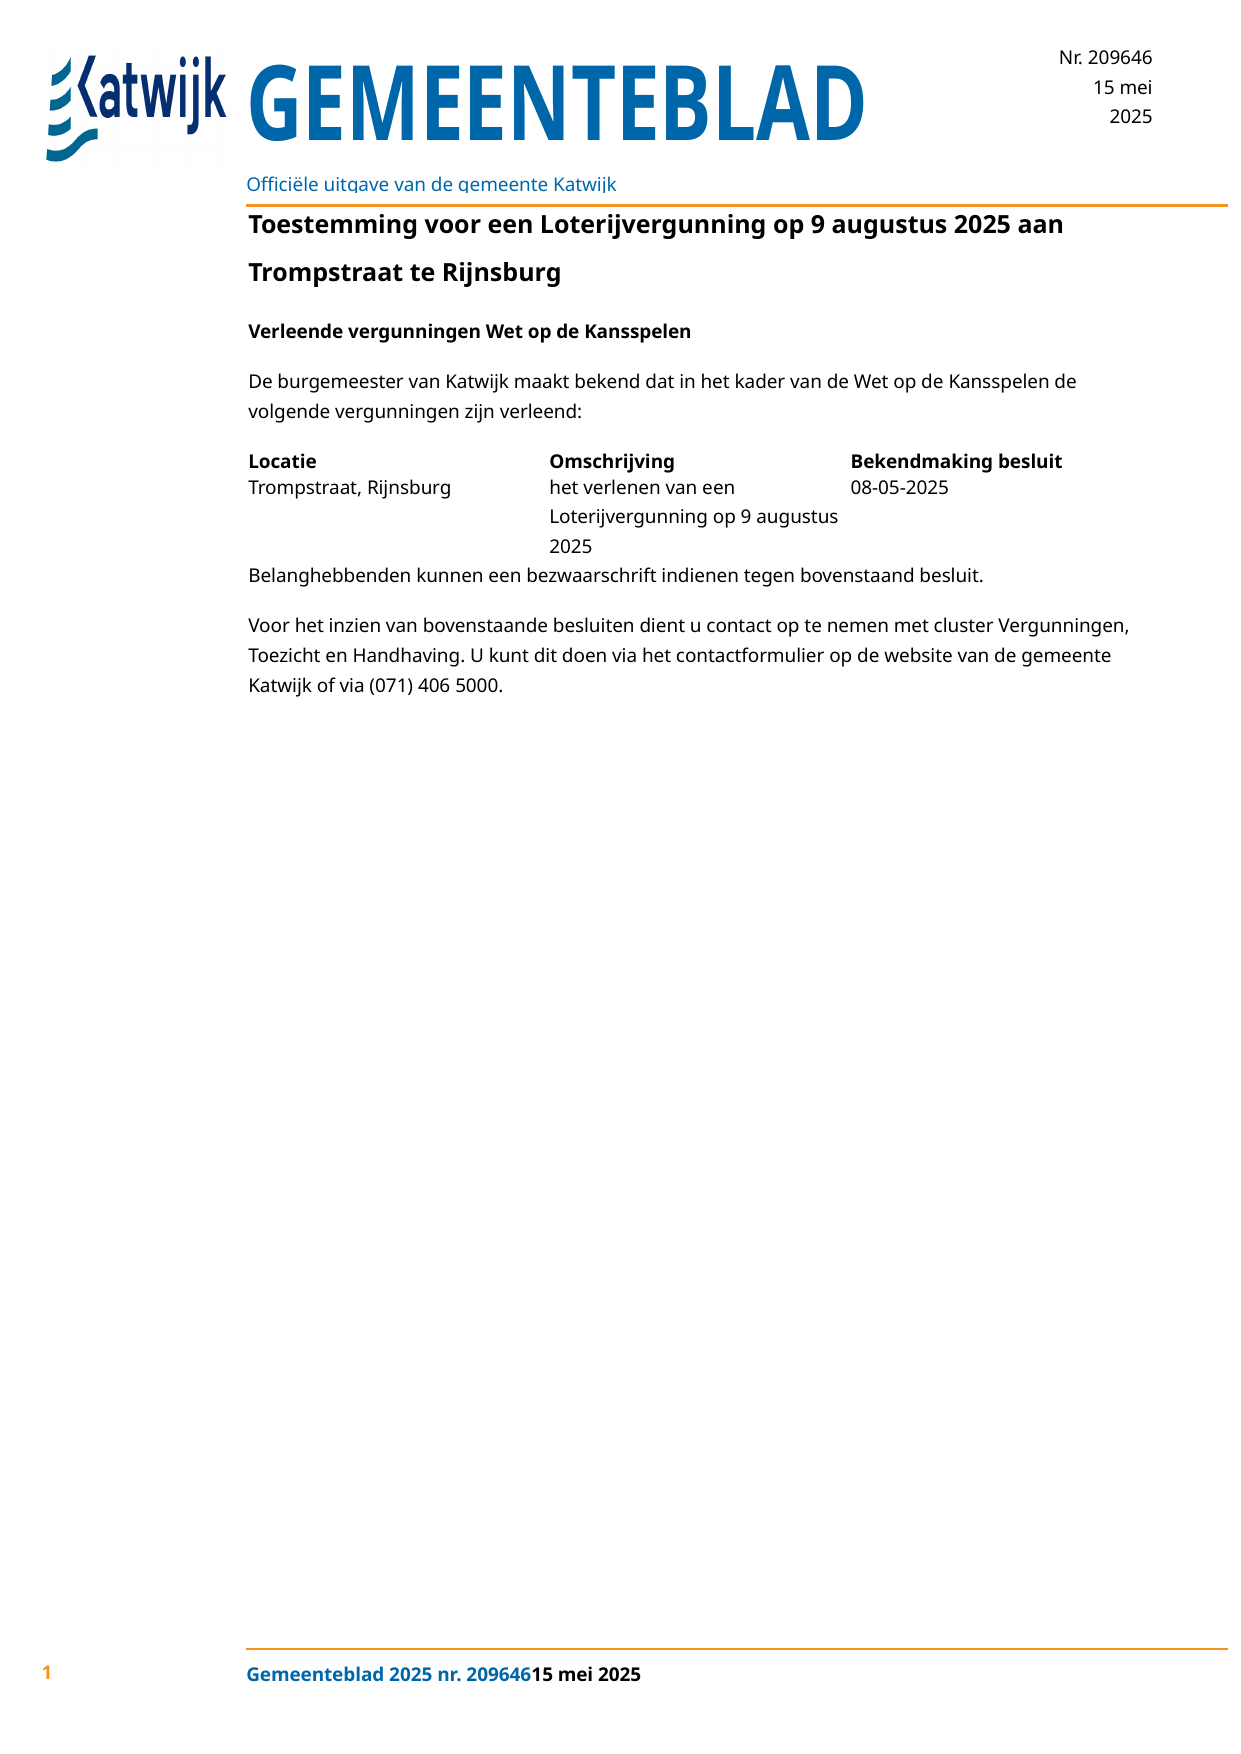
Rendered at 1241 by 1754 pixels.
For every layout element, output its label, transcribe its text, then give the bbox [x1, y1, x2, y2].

table_cell het verlenen van een Loterijvergunning op 9 augustus 2025 [549, 474, 850, 559]
text Verleende vergunningen Wet op de Kansspelen [248, 318, 1152, 344]
text Belanghebbenden kunnen een bezwaarschrift indienen tegen bovenstaand besluit. [248, 562, 1152, 588]
table_header Bekendmaking besluit [850, 449, 1152, 474]
text De burgemeester van Katwijk maakt bekend dat in het kader van de Wet op de Kansspelen de volgende vergunningen zijn verleend: [248, 368, 1152, 424]
table_header Locatie [248, 449, 549, 474]
text Voor het inzien van bovenstaande besluiten dient u contact op te nemen met cluster Vergunningen, Toezicht en Handhaving. U kunt dit doen via het contactformulier op de website van de gemeente Katwijk of via (071) 406 5000. [248, 613, 1152, 698]
table_cell 08-05-2025 [850, 474, 1152, 559]
picture [41, 47, 231, 172]
table_cell Trompstraat, Rijnsburg [248, 474, 549, 559]
table_header Omschrijving [549, 449, 850, 474]
text Toestemming voor een Loterijvergunning op 9 augustus 2025 aan Trompstraat te Rijnsburg [248, 207, 1152, 288]
